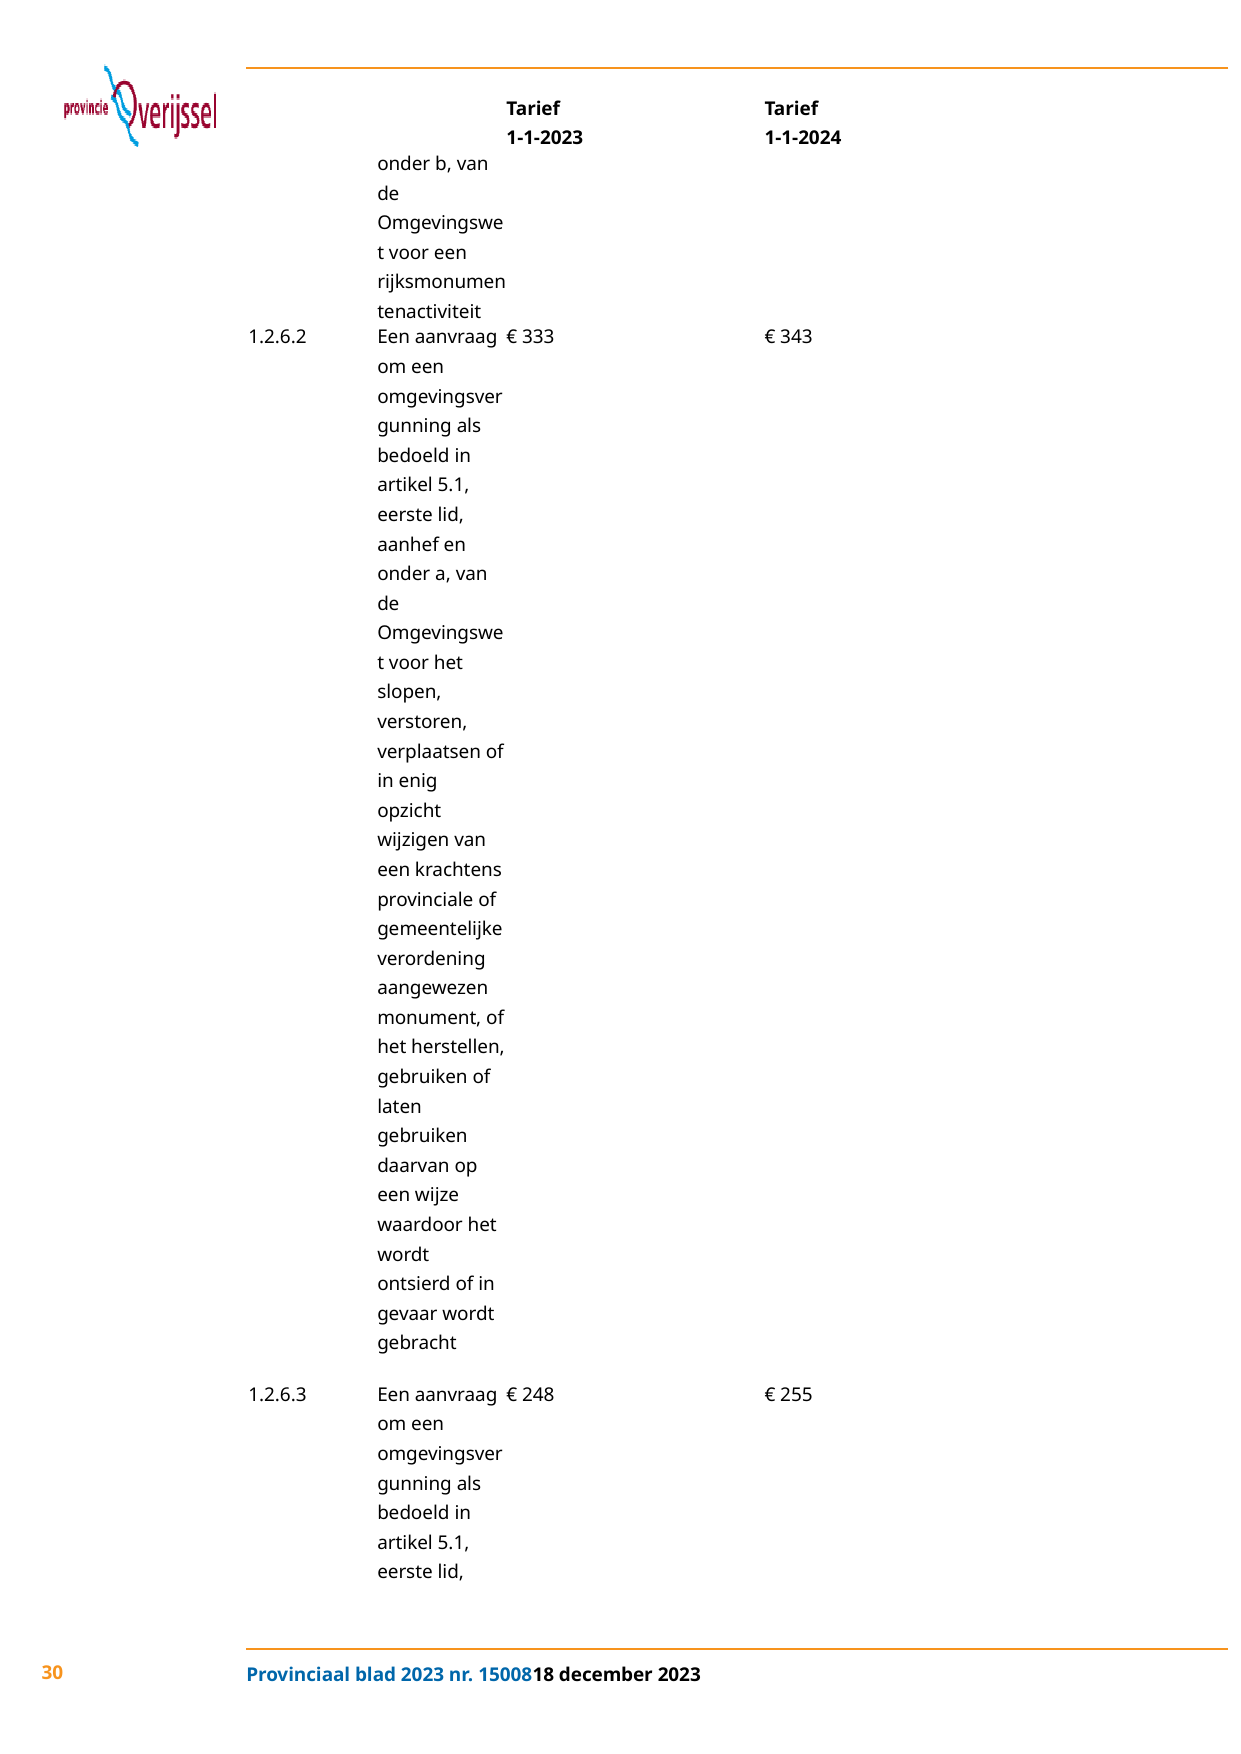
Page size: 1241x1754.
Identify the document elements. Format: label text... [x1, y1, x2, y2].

table_cell [506, 1355, 764, 1381]
table_cell € 255 [764, 1381, 1022, 1584]
table_cell Een aanvraag om een omgevingsvergunning als bedoeld in artikel 5.1, eerste lid, aanhef en onder a, van de Omgevingswet voor het slopen, verstoren, verplaatsen of in enig opzicht wijzigen van een krachtens provinciale of gemeentelijke verordening aangewezen monument, of het herstellen, gebruiken of laten gebruiken daarvan op een wijze waardoor het wordt ontsierd of in gevaar wordt gebracht [377, 324, 506, 1355]
table_cell [764, 1355, 1022, 1381]
table_cell [248, 1355, 377, 1381]
table_cell [248, 150, 377, 324]
picture [41, 47, 231, 172]
table_cell 1.2.6.3 [248, 1381, 377, 1584]
table_header Tarief 1-1-2023 [506, 95, 764, 150]
table_cell [764, 150, 1022, 324]
table_cell onder b, van de Omgevingswet voor een rijksmonumentenactiviteit [377, 150, 506, 324]
table_header [248, 95, 377, 150]
table_header [1023, 95, 1152, 150]
table_cell [1023, 324, 1152, 1355]
table_cell [506, 150, 764, 324]
table_cell [1023, 1381, 1152, 1584]
table_header [377, 95, 506, 150]
table_cell € 248 [506, 1381, 764, 1584]
table_cell [377, 1355, 506, 1381]
table_cell € 333 [506, 324, 764, 1355]
table_cell [1023, 150, 1152, 324]
table_cell € 343 [764, 324, 1022, 1355]
table_cell 1.2.6.2 [248, 324, 377, 1355]
table_cell Een aanvraag om een omgevingsvergunning als bedoeld in artikel 5.1, eerste lid, [377, 1381, 506, 1584]
table_cell [1023, 1355, 1152, 1381]
table_header Tarief 1-1-2024 [764, 95, 1022, 150]
